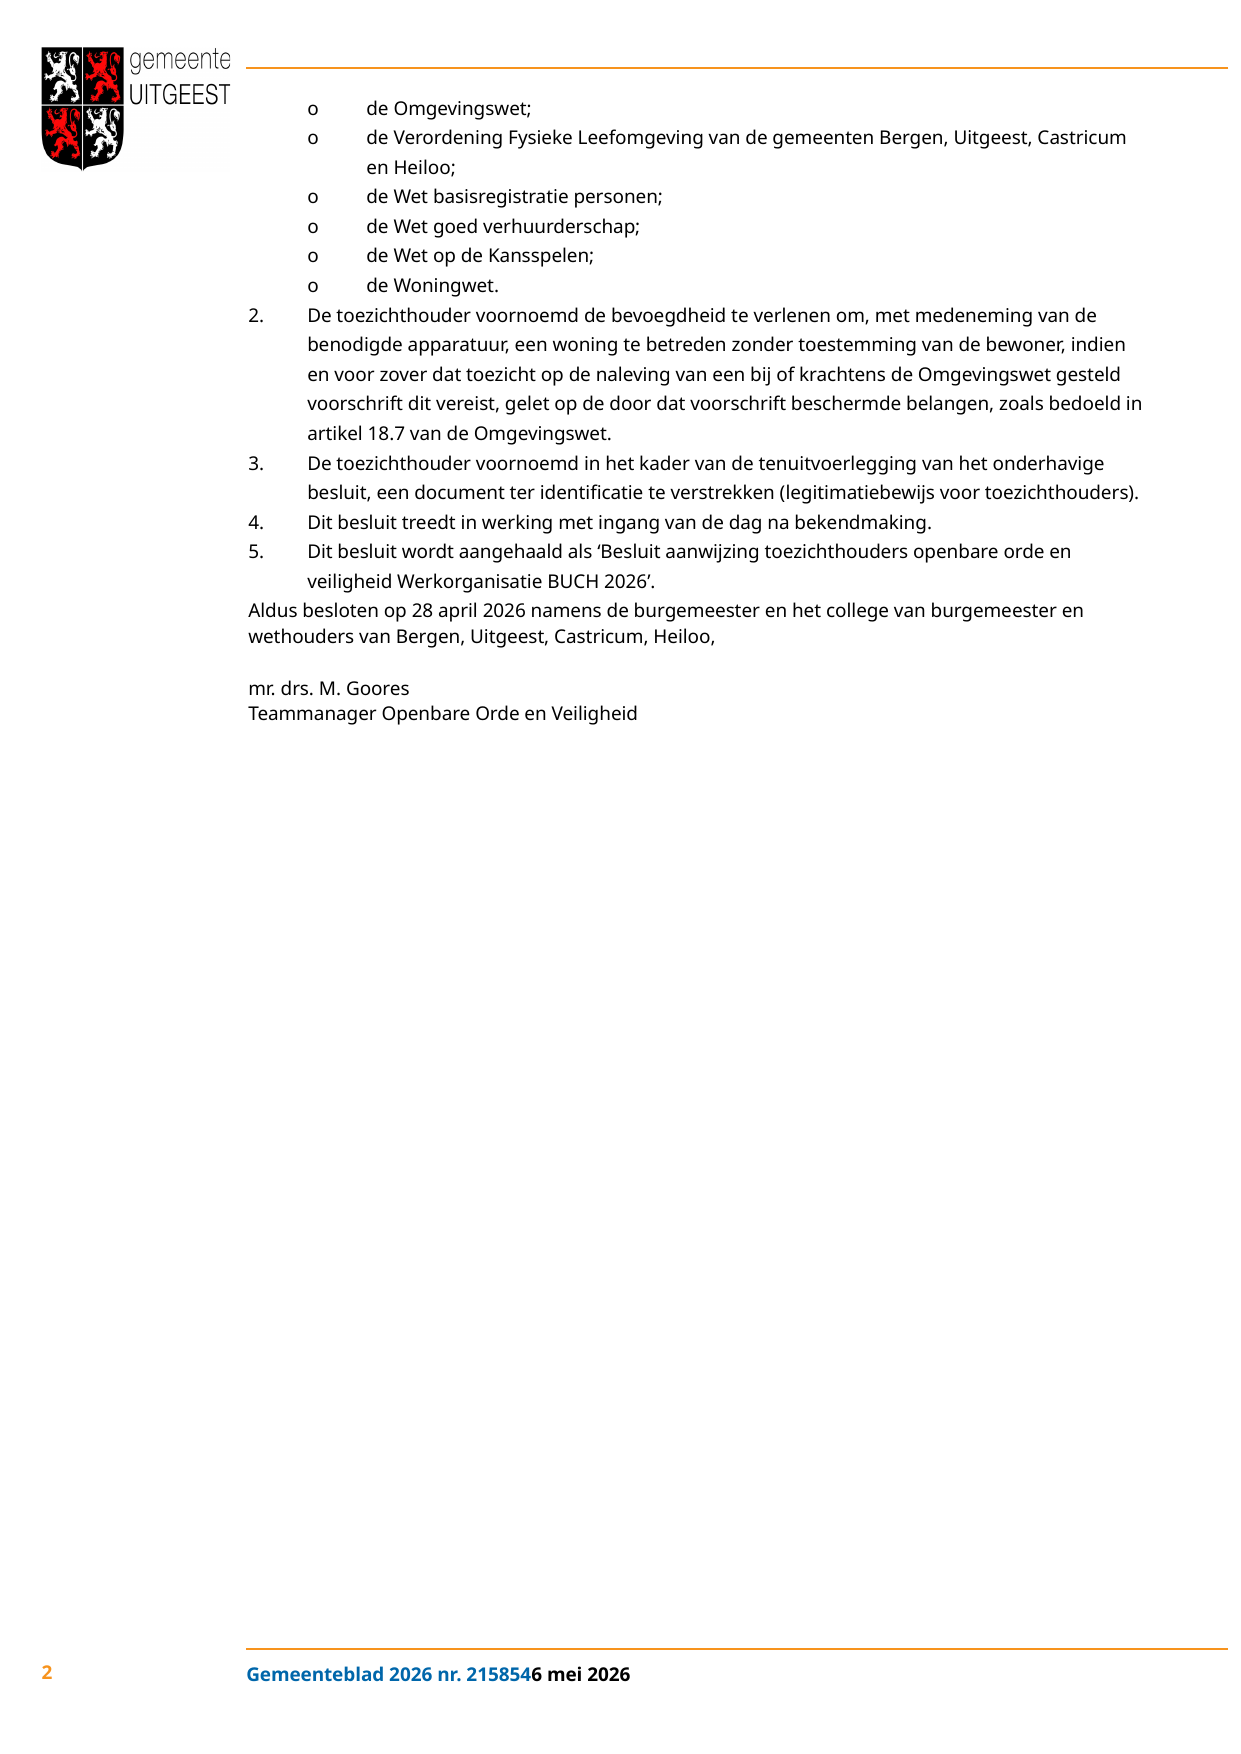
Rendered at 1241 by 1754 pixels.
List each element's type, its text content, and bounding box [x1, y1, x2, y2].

list de Verordening Fysieke Leefomgeving van de gemeenten Bergen, Uitgeest, Castricum en Heiloo; [307, 124, 1152, 180]
list de Wet basisregistratie personen; [307, 183, 1152, 209]
list de Woningwet. [307, 272, 1152, 298]
list Dit besluit wordt aangehaald als ‘Besluit aanwijzing toezichthouders openbare orde en veiligheid Werkorganisatie BUCH 2026’. [248, 538, 1152, 594]
text mr. drs. M. Goores [248, 675, 1152, 701]
text Teammanager Openbare Orde en Veiligheid [248, 701, 1152, 726]
text Aldus besloten op 28 april 2026 namens de burgemeester en het college van burgemeester en wethouders van Bergen, Uitgeest, Castricum, Heiloo, [248, 598, 1152, 649]
list de Omgevingswet; [307, 95, 1152, 121]
list de Wet goed verhuurderschap; [307, 213, 1152, 239]
list De toezichthouder voornoemd de bevoegdheid te verlenen om, met medeneming van de benodigde apparatuur, een woning te betreden zonder toestemming van de bewoner, indien en voor zover dat toezicht op de naleving van een bij of krachtens de Omgevingswet gesteld voorschrift dit vereist, gelet op de door dat voorschrift beschermde belangen, zoals bedoeld in artikel 18.7 van de Omgevingswet. [248, 302, 1152, 446]
list de Wet op de Kansspelen; [307, 243, 1152, 268]
list Dit besluit treedt in werking met ingang van de dag na bekendmaking. [248, 509, 1152, 535]
list De toezichthouder voornoemd in het kader van de tenuitvoerlegging van het onderhavige besluit, een document ter identificatie te verstrekken (legitimatiebewijs voor toezichthouders). [248, 450, 1152, 505]
picture [41, 47, 231, 172]
